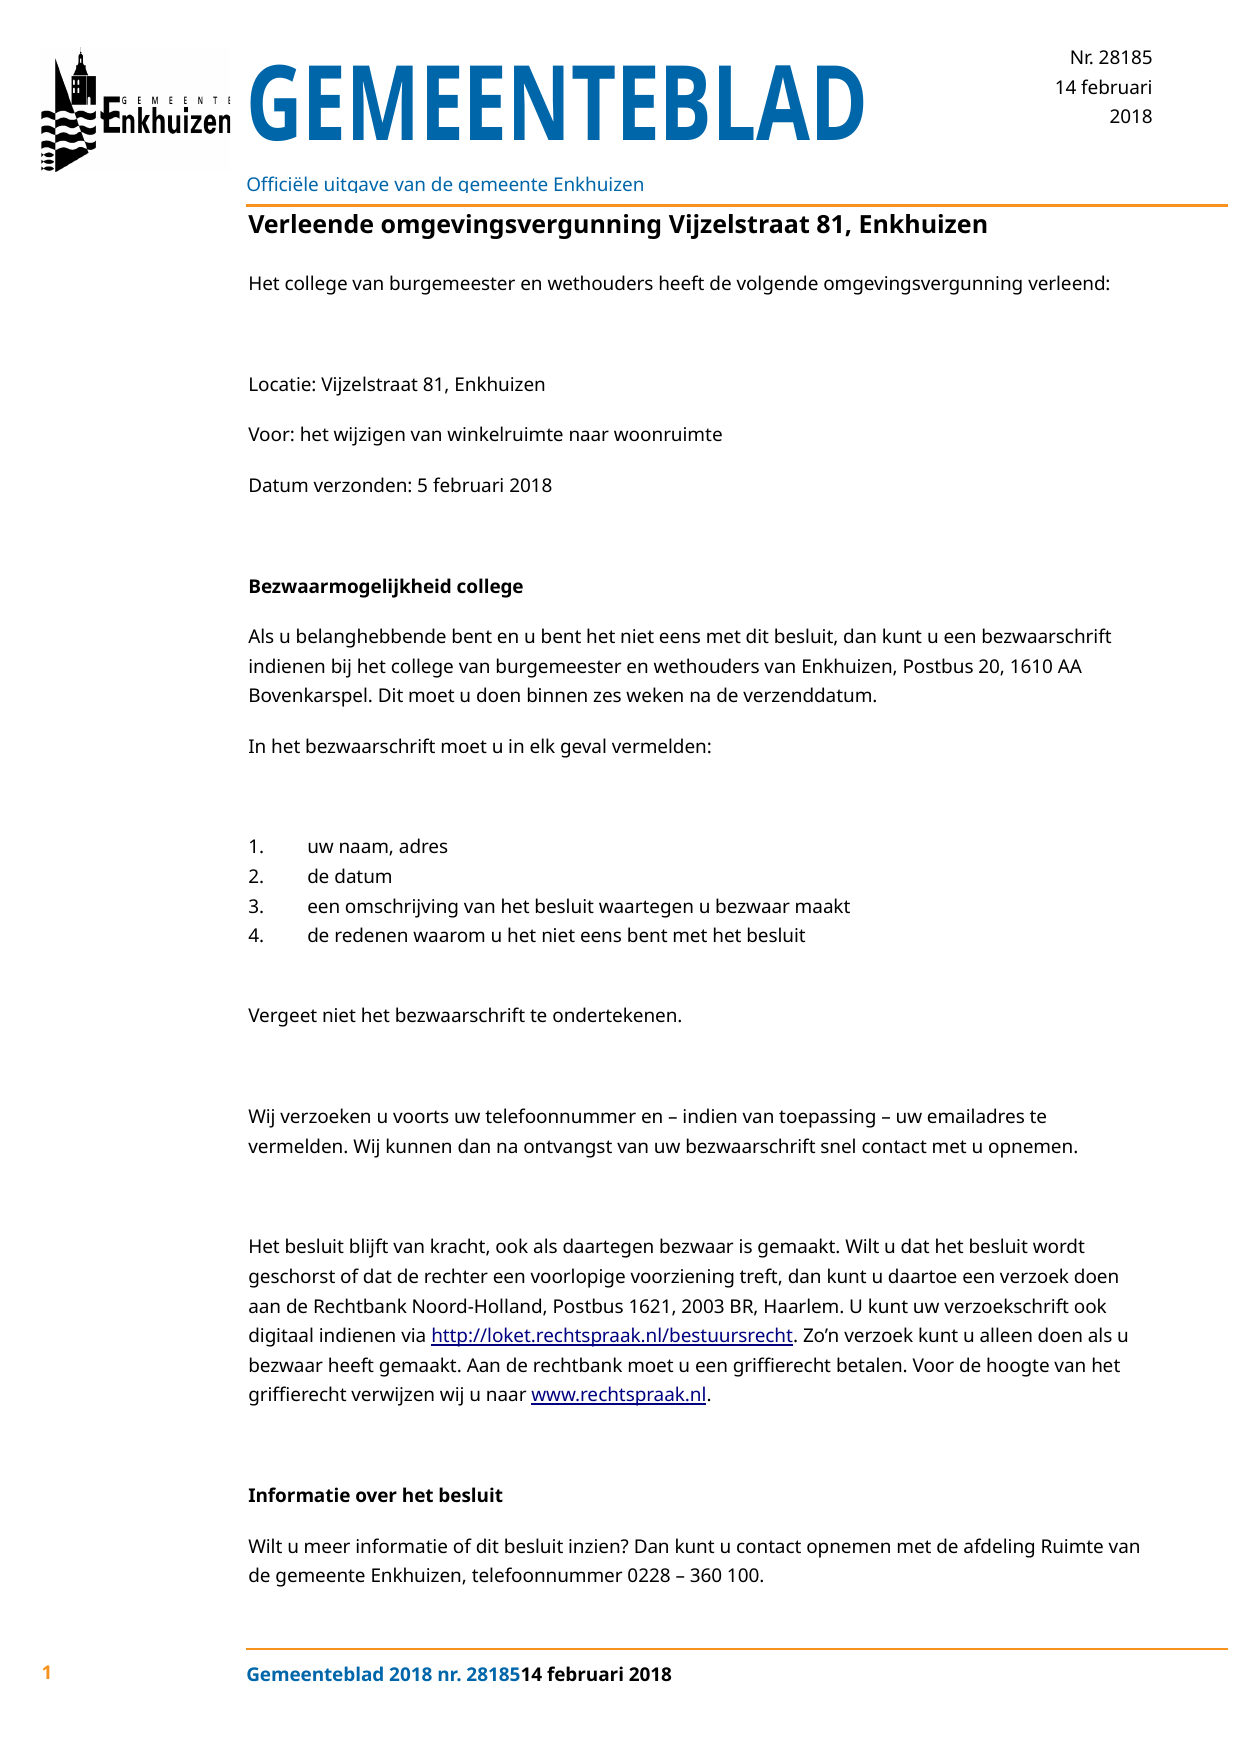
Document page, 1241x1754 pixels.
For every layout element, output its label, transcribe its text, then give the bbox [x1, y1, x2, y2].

text Voor: het wijzigen van winkelruimte naar woonruimte [248, 422, 1152, 447]
text Als u belanghebbende bent en u bent het niet eens met dit besluit, dan kunt u een bezwaarschrift indienen bij het college van burgemeester en wethouders van Enkhuizen, Postbus 20, 1610 AA Bovenkarspel. Dit moet u doen binnen zes weken na de verzenddatum. [248, 623, 1152, 708]
list uw naam, adres [248, 834, 1152, 859]
list de redenen waarom u het niet eens bent met het besluit [248, 922, 1152, 948]
text Bezwaarmogelijkheid college [248, 573, 1152, 598]
text Wilt u meer informatie of dit besluit inzien? Dan kunt u contact opnemen met de afdeling Ruimte van de gemeente Enkhuizen, telefoonnummer 0228 – 360 100. [248, 1533, 1152, 1588]
list de datum [248, 863, 1152, 889]
text Informatie over het besluit [248, 1482, 1152, 1508]
text Vergeet niet het bezwaarschrift te ondertekenen. [248, 1002, 1152, 1028]
list een omschrijving van het besluit waartegen u bezwaar maakt [248, 893, 1152, 918]
text Het college van burgemeester en wethouders heeft de volgende omgevingsvergunning verleend: [248, 270, 1152, 296]
text Locatie: Vijzelstraat 81, Enkhuizen [248, 371, 1152, 397]
text Verleende omgevingsvergunning Vijzelstraat 81, Enkhuizen [248, 207, 1152, 241]
text Wij verzoeken u voorts uw telefoonnummer en – indien van toepassing – uw emailadres te vermelden. Wij kunnen dan na ontvangst van uw bezwaarschrift snel contact met u opnemen. [248, 1103, 1152, 1158]
text In het bezwaarschrift moet u in elk geval vermelden: [248, 733, 1152, 758]
picture [41, 47, 231, 172]
text Het besluit blijft van kracht, ook als daartegen bezwaar is gemaakt. Wilt u dat het besluit wordt geschorst of dat de rechter een voorlopige voorziening treft, dan kunt u daartoe een verzoek doen aan de Rechtbank Noord-Holland, Postbus 1621, 2003 BR, Haarlem. U kunt uw verzoekschrift ook digitaal indienen via http://loket.rechtspraak.nl/bestuursrecht. Zo’n verzoek kunt u alleen doen als u bezwaar heeft gemaakt. Aan de rechtbank moet u een griffierecht betalen. Voor de hoogte van het griffierecht verwijzen wij u naar www.rechtspraak.nl. [248, 1234, 1152, 1407]
text Datum verzonden: 5 februari 2018 [248, 472, 1152, 498]
